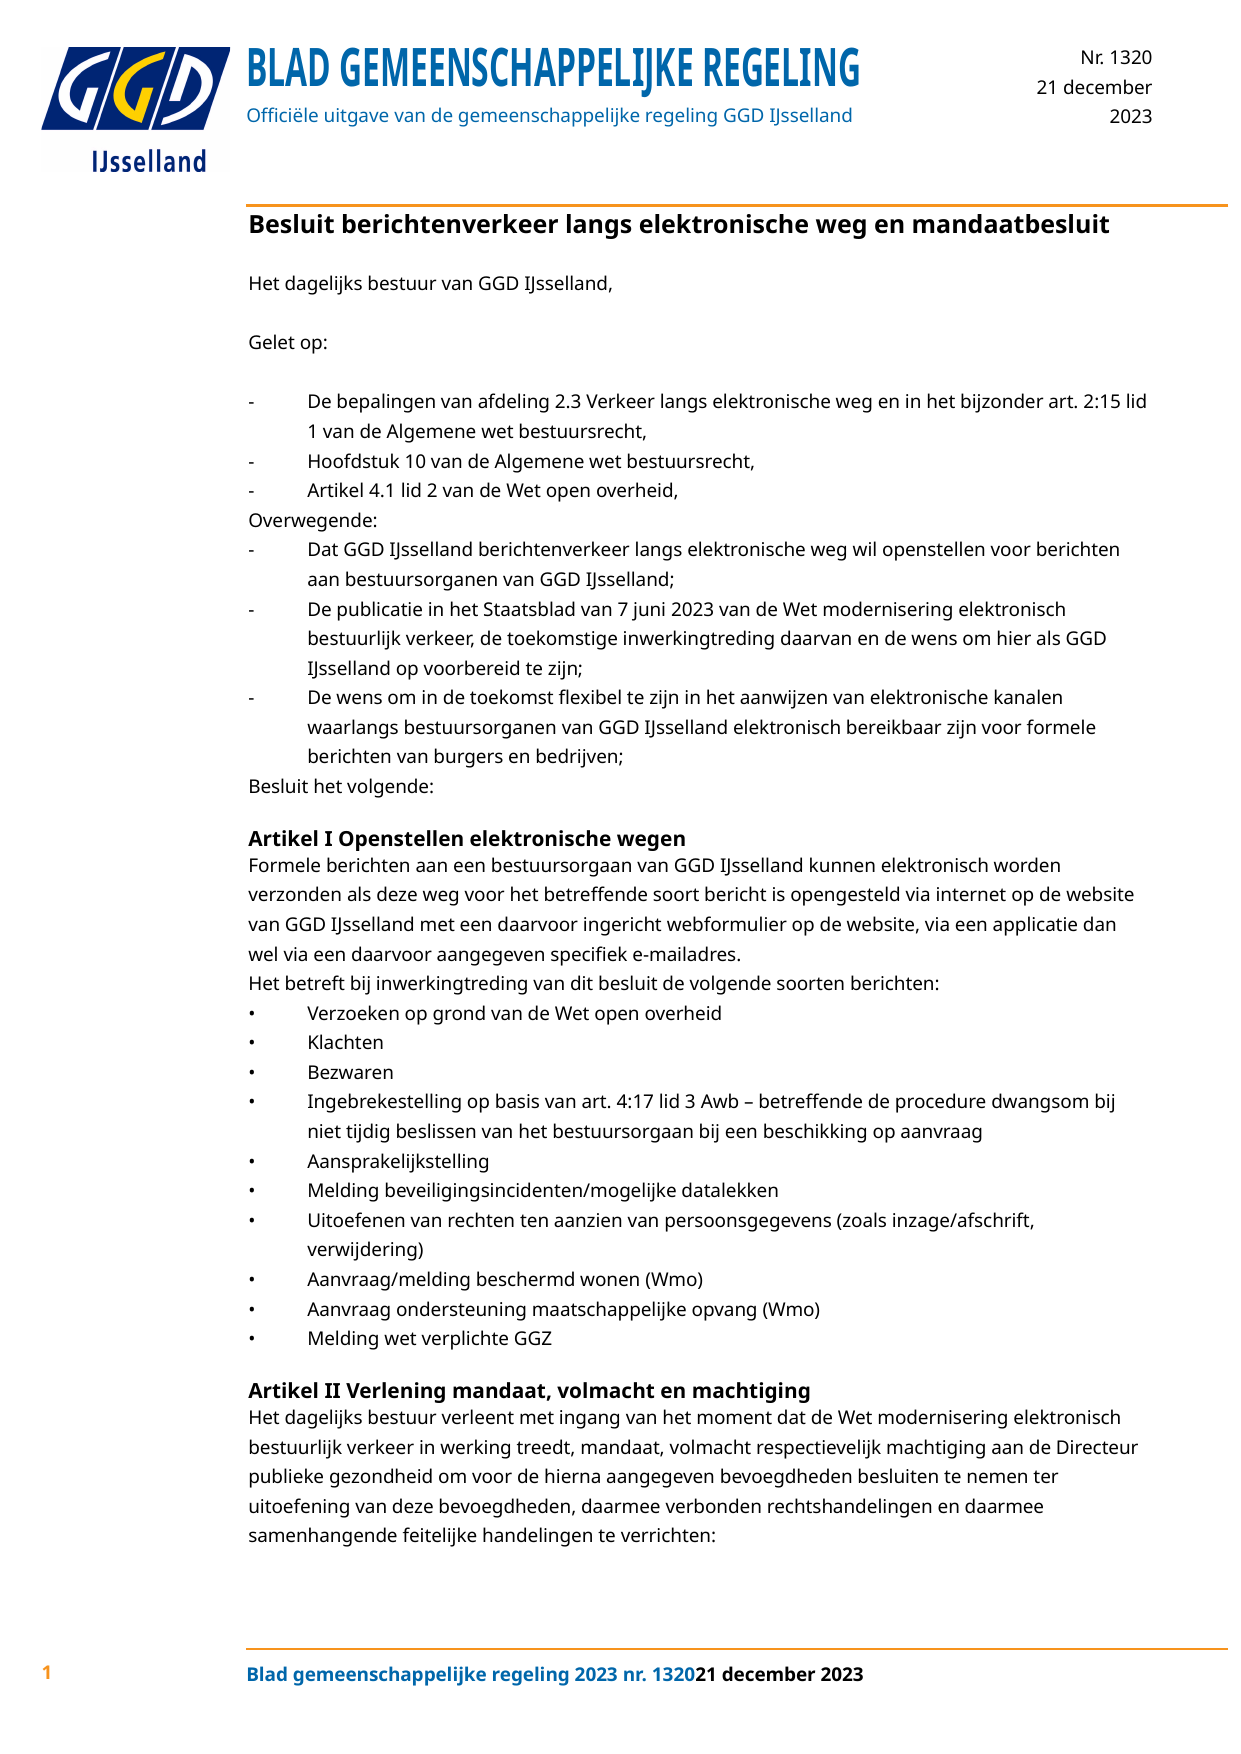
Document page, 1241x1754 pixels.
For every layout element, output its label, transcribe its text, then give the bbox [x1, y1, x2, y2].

list Verzoeken op grond van de Wet open overheid [248, 1000, 1152, 1026]
list Aanvraag/melding beschermd wonen (Wmo) [248, 1266, 1152, 1292]
list De wens om in de toekomst flexibel te zijn in het aanwijzen van elektronische kanalen waarlangs bestuursorganen van GGD IJsselland elektronisch bereikbaar zijn voor formele berichten van burgers en bedrijven; [248, 684, 1152, 769]
list De bepalingen van afdeling 2.3 Verkeer langs elektronische weg en in het bijzonder art. 2:15 lid 1 van de Algemene wet bestuursrecht, [248, 389, 1152, 444]
text Gelet op: [248, 329, 1152, 355]
list Artikel 4.1 lid 2 van de Wet open overheid, [248, 477, 1152, 503]
list Melding beveiligingsincidenten/mogelijke datalekken [248, 1177, 1152, 1203]
text Besluit berichtenverkeer langs elektronische weg en mandaatbesluit [248, 207, 1152, 241]
text Het dagelijks bestuur van GGD IJsselland, [248, 270, 1152, 296]
list Klachten [248, 1029, 1152, 1055]
list Aansprakelijkstelling [248, 1148, 1152, 1174]
picture [41, 47, 231, 172]
text Formele berichten aan een bestuursorgaan van GGD IJsselland kunnen elektronisch worden verzonden als deze weg voor het betreffende soort bericht is opengesteld via internet op de website van GGD IJsselland met een daarvoor ingericht webformulier op de website, via een applicatie dan wel via een daarvoor aangegeven specifiek e-mailadres. [248, 852, 1152, 967]
text Artikel I Openstellen elektronische wegen [248, 824, 1152, 852]
text Artikel II Verlening mandaat, volmacht en machtiging [248, 1376, 1152, 1404]
list De publicatie in het Staatsblad van 7 juni 2023 van de Wet modernisering elektronisch bestuurlijk verkeer, de toekomstige inwerkingtreding daarvan en de wens om hier als GGD IJsselland op voorbereid te zijn; [248, 596, 1152, 681]
list Bezwaren [248, 1059, 1152, 1085]
list Ingebrekestelling op basis van art. 4:17 lid 3 Awb – betreffende de procedure dwangsom bij niet tijdig beslissen van het bestuursorgaan bij een beschikking op aanvraag [248, 1089, 1152, 1144]
list Aanvraag ondersteuning maatschappelijke opvang (Wmo) [248, 1296, 1152, 1322]
list Dat GGD IJsselland berichtenverkeer langs elektronische weg wil openstellen voor berichten aan bestuursorganen van GGD IJsselland; [248, 537, 1152, 592]
text Het betreft bij inwerkingtreding van dit besluit de volgende soorten berichten: [248, 970, 1152, 996]
list Melding wet verplichte GGZ [248, 1325, 1152, 1351]
list Hoofdstuk 10 van de Algemene wet bestuursrecht, [248, 448, 1152, 473]
text Overwegende: [248, 507, 1152, 533]
text Het dagelijks bestuur verleent met ingang van het moment dat de Wet modernisering elektronisch bestuurlijk verkeer in werking treedt, mandaat, volmacht respectievelijk machtiging aan de Directeur publieke gezondheid om voor de hierna aangegeven bevoegdheden besluiten te nemen ter uitoefening van deze bevoegdheden, daarmee verbonden rechtshandelingen en daarmee samenhangende feitelijke handelingen te verrichten: [248, 1404, 1152, 1548]
text Besluit het volgende: [248, 773, 1152, 799]
list Uitoefenen van rechten ten aanzien van persoonsgegevens (zoals inzage/afschrift, verwijdering) [248, 1207, 1152, 1262]
